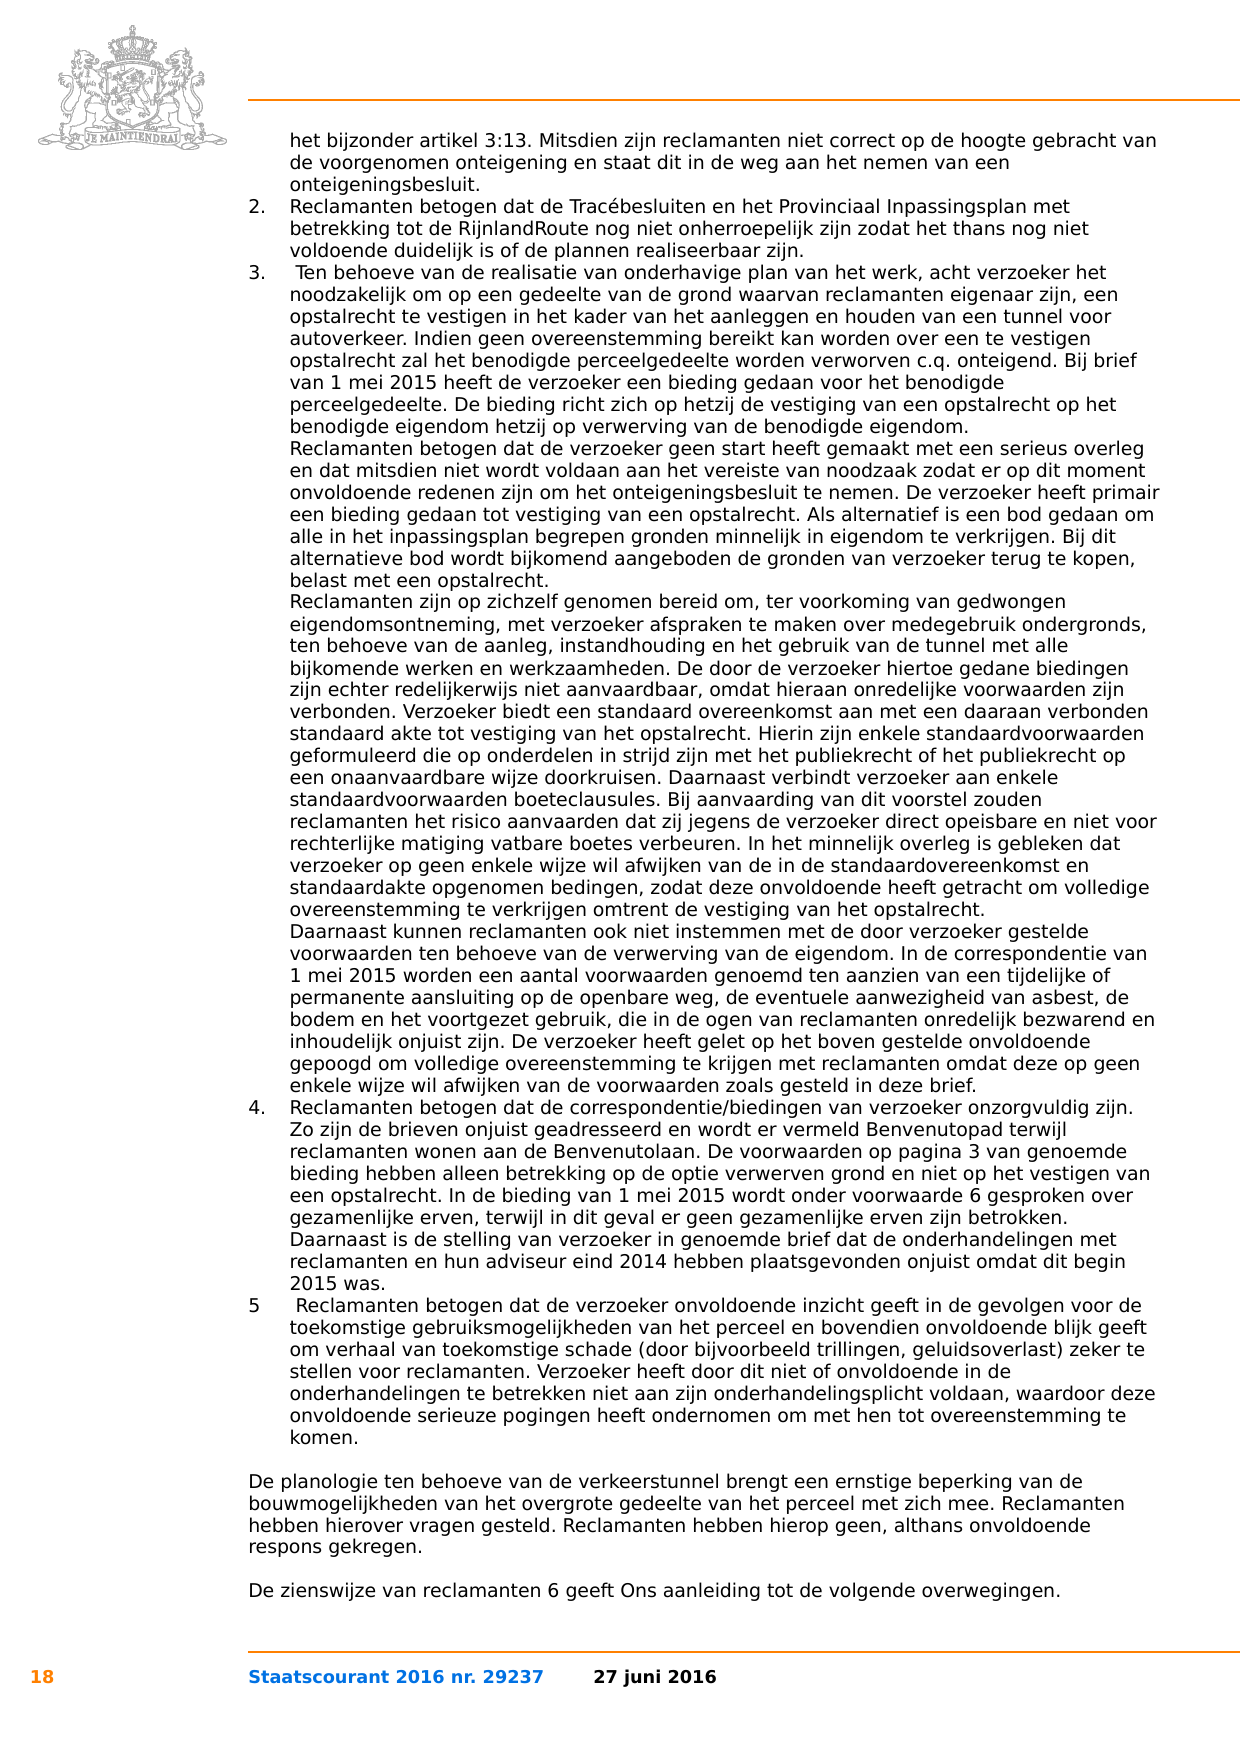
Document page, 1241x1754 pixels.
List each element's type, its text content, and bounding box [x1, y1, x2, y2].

text 5 Reclamanten betogen dat de verzoeker onvoldoende inzicht geeft in de gevolgen voor de toekomstige gebruiksmogelijkheden van het perceel en bovendien onvoldoende blijk geeft om verhaal van toekomstige schade (door bijvoorbeeld trillingen, geluidsoverlast) zeker te stellen voor reclamanten. Verzoeker heeft door dit niet of onvoldoende in de onderhandelingen te betrekken niet aan zijn onderhandelingsplicht voldaan, waardoor deze onvoldoende serieuze pogingen heeft ondernomen om met hen tot overeenstemming te komen. [248, 1295, 1163, 1449]
text 4. Reclamanten betogen dat de correspondentie/biedingen van verzoeker onzorgvuldig zijn. Zo zijn de brieven onjuist geadresseerd en wordt er vermeld Benvenutopad terwijl reclamanten wonen aan de Benvenutolaan. De voorwaarden op pagina 3 van genoemde bieding hebben alleen betrekking op de optie verwerven grond en niet op het vestigen van een opstalrecht. In de bieding van 1 mei 2015 wordt onder voorwaarde 6 gesproken over gezamenlijke erven, terwijl in dit geval er geen gezamenlijke erven zijn betrokken. Daarnaast is de stelling van verzoeker in genoemde brief dat de onderhandelingen met reclamanten en hun adviseur eind 2014 hebben plaatsgevonden onjuist omdat dit begin 2015 was. [248, 1097, 1163, 1295]
text 2. Reclamanten betogen dat de Tracébesluiten en het Provinciaal Inpassingsplan met betrekking tot de RijnlandRoute nog niet onherroepelijk zijn zodat het thans nog niet voldoende duidelijk is of de plannen realiseerbaar zijn. [248, 196, 1163, 262]
text 3. Ten behoeve van de realisatie van onderhavige plan van het werk, acht verzoeker het noodzakelijk om op een gedeelte van de grond waarvan reclamanten eigenaar zijn, een opstalrecht te vestigen in het kader van het aanleggen en houden van een tunnel voor autoverkeer. Indien geen overeenstemming bereikt kan worden over een te vestigen opstalrecht zal het benodigde perceelgedeelte worden verworven c.q. onteigend. Bij brief van 1 mei 2015 heeft de verzoeker een bieding gedaan voor het benodigde perceelgedeelte. De bieding richt zich op hetzij de vestiging van een opstalrecht op het benodigde eigendom hetzij op verwerving van de benodigde eigendom. [248, 262, 1163, 438]
text het bijzonder artikel 3:13. Mitsdien zijn reclamanten niet correct op de hoogte gebracht van de voorgenomen onteigening en staat dit in de weg aan het nemen van een onteigeningsbesluit. [248, 130, 1163, 196]
picture [38, 25, 227, 150]
text Daarnaast kunnen reclamanten ook niet instemmen met de door verzoeker gestelde voorwaarden ten behoeve van de verwerving van de eigendom. In de correspondentie van 1 mei 2015 worden een aantal voorwaarden genoemd ten aanzien van een tijdelijke of permanente aansluiting op de openbare weg, de eventuele aanwezigheid van asbest, de bodem en het voortgezet gebruik, die in de ogen van reclamanten onredelijk bezwarend en inhoudelijk onjuist zijn. De verzoeker heeft gelet op het boven gestelde onvoldoende gepoogd om volledige overeenstemming te krijgen met reclamanten omdat deze op geen enkele wijze wil afwijken van de voorwaarden zoals gesteld in deze brief. [289, 921, 1163, 1097]
text De zienswijze van reclamanten 6 geeft Ons aanleiding tot de volgende overwegingen. [248, 1580, 1163, 1602]
text De planologie ten behoeve van de verkeerstunnel brengt een ernstige beperking van de bouwmogelijkheden van het overgrote gedeelte van het perceel met zich mee. Reclamanten hebben hierover vragen gesteld. Reclamanten hebben hierop geen, althans onvoldoende respons gekregen. [248, 1471, 1163, 1558]
text Reclamanten zijn op zichzelf genomen bereid om, ter voorkoming van gedwongen eigendomsontneming, met verzoeker afspraken te maken over medegebruik ondergronds, ten behoeve van de aanleg, instandhouding en het gebruik van de tunnel met alle bijkomende werken en werkzaamheden. De door de verzoeker hiertoe gedane biedingen zijn echter redelijkerwijs niet aanvaardbaar, omdat hieraan onredelijke voorwaarden zijn verbonden. Verzoeker biedt een standaard overeenkomst aan met een daaraan verbonden standaard akte tot vestiging van het opstalrecht. Hierin zijn enkele standaardvoorwaarden geformuleerd die op onderdelen in strijd zijn met het publiekrecht of het publiekrecht op een onaanvaardbare wijze doorkruisen. Daarnaast verbindt verzoeker aan enkele standaardvoorwaarden boeteclausules. Bij aanvaarding van dit voorstel zouden reclamanten het risico aanvaarden dat zij jegens de verzoeker direct opeisbare en niet voor rechterlijke matiging vatbare boetes verbeuren. In het minnelijk overleg is gebleken dat verzoeker op geen enkele wijze wil afwijken van de in de standaardovereenkomst en standaardakte opgenomen bedingen, zodat deze onvoldoende heeft getracht om volledige overeenstemming te verkrijgen omtrent de vestiging van het opstalrecht. [289, 591, 1163, 921]
text Reclamanten betogen dat de verzoeker geen start heeft gemaakt met een serieus overleg en dat mitsdien niet wordt voldaan aan het vereiste van noodzaak zodat er op dit moment onvoldoende redenen zijn om het onteigeningsbesluit te nemen. De verzoeker heeft primair een bieding gedaan tot vestiging van een opstalrecht. Als alternatief is een bod gedaan om alle in het inpassingsplan begrepen gronden minnelijk in eigendom te verkrijgen. Bij dit alternatieve bod wordt bijkomend aangeboden de gronden van verzoeker terug te kopen, belast met een opstalrecht. [289, 438, 1163, 591]
